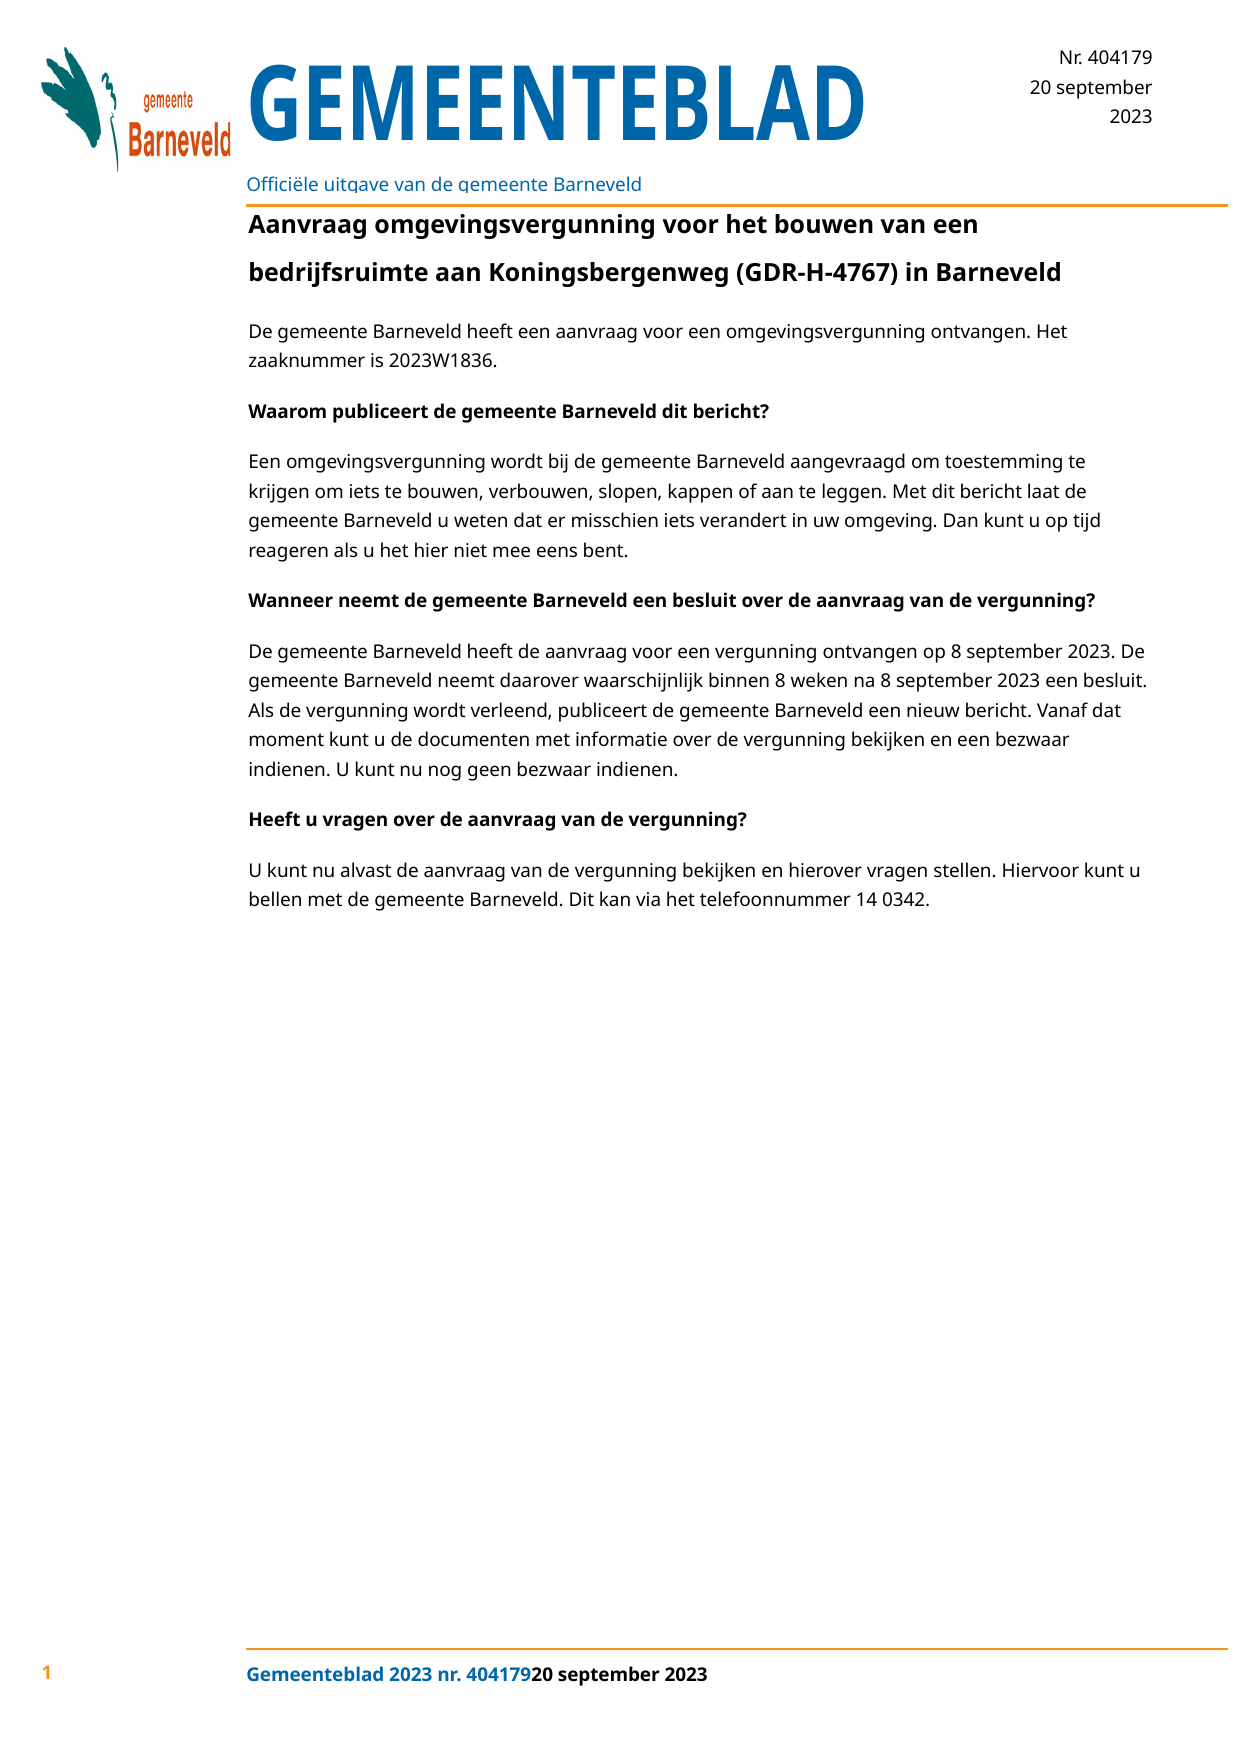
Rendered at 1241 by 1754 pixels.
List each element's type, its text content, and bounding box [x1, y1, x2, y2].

text Heeft u vragen over de aanvraag van de vergunning? [248, 807, 1152, 832]
text Waarom publiceert de gemeente Barneveld dit bericht? [248, 398, 1152, 424]
text Aanvraag omgevingsvergunning voor het bouwen van een bedrijfsruimte aan Koningsbergenweg (GDR-H-4767) in Barneveld [248, 207, 1152, 288]
text De gemeente Barneveld heeft een aanvraag voor een omgevingsvergunning ontvangen. Het zaaknummer is 2023W1836. [248, 318, 1152, 373]
text De gemeente Barneveld heeft de aanvraag voor een vergunning ontvangen op 8 september 2023. De gemeente Barneveld neemt daarover waarschijnlijk binnen 8 weken na 8 september 2023 een besluit. Als de vergunning wordt verleend, publiceert de gemeente Barneveld een nieuw bericht. Vanaf dat moment kunt u de documenten met informatie over de vergunning bekijken en een bezwaar indienen. U kunt nu nog geen bezwaar indienen. [248, 638, 1152, 782]
text U kunt nu alvast de aanvraag van de vergunning bekijken en hierover vragen stellen. Hiervoor kunt u bellen met de gemeente Barneveld. Dit kan via het telefoonnummer 14 0342. [248, 857, 1152, 912]
picture [41, 47, 231, 172]
text Wanneer neemt de gemeente Barneveld een besluit over de aanvraag van de vergunning? [248, 587, 1152, 613]
text Een omgevingsvergunning wordt bij de gemeente Barneveld aangevraagd om toestemming te krijgen om iets te bouwen, verbouwen, slopen, kappen of aan te leggen. Met dit bericht laat de gemeente Barneveld u weten dat er misschien iets verandert in uw omgeving. Dan kunt u op tijd reageren als u het hier niet mee eens bent. [248, 448, 1152, 563]
